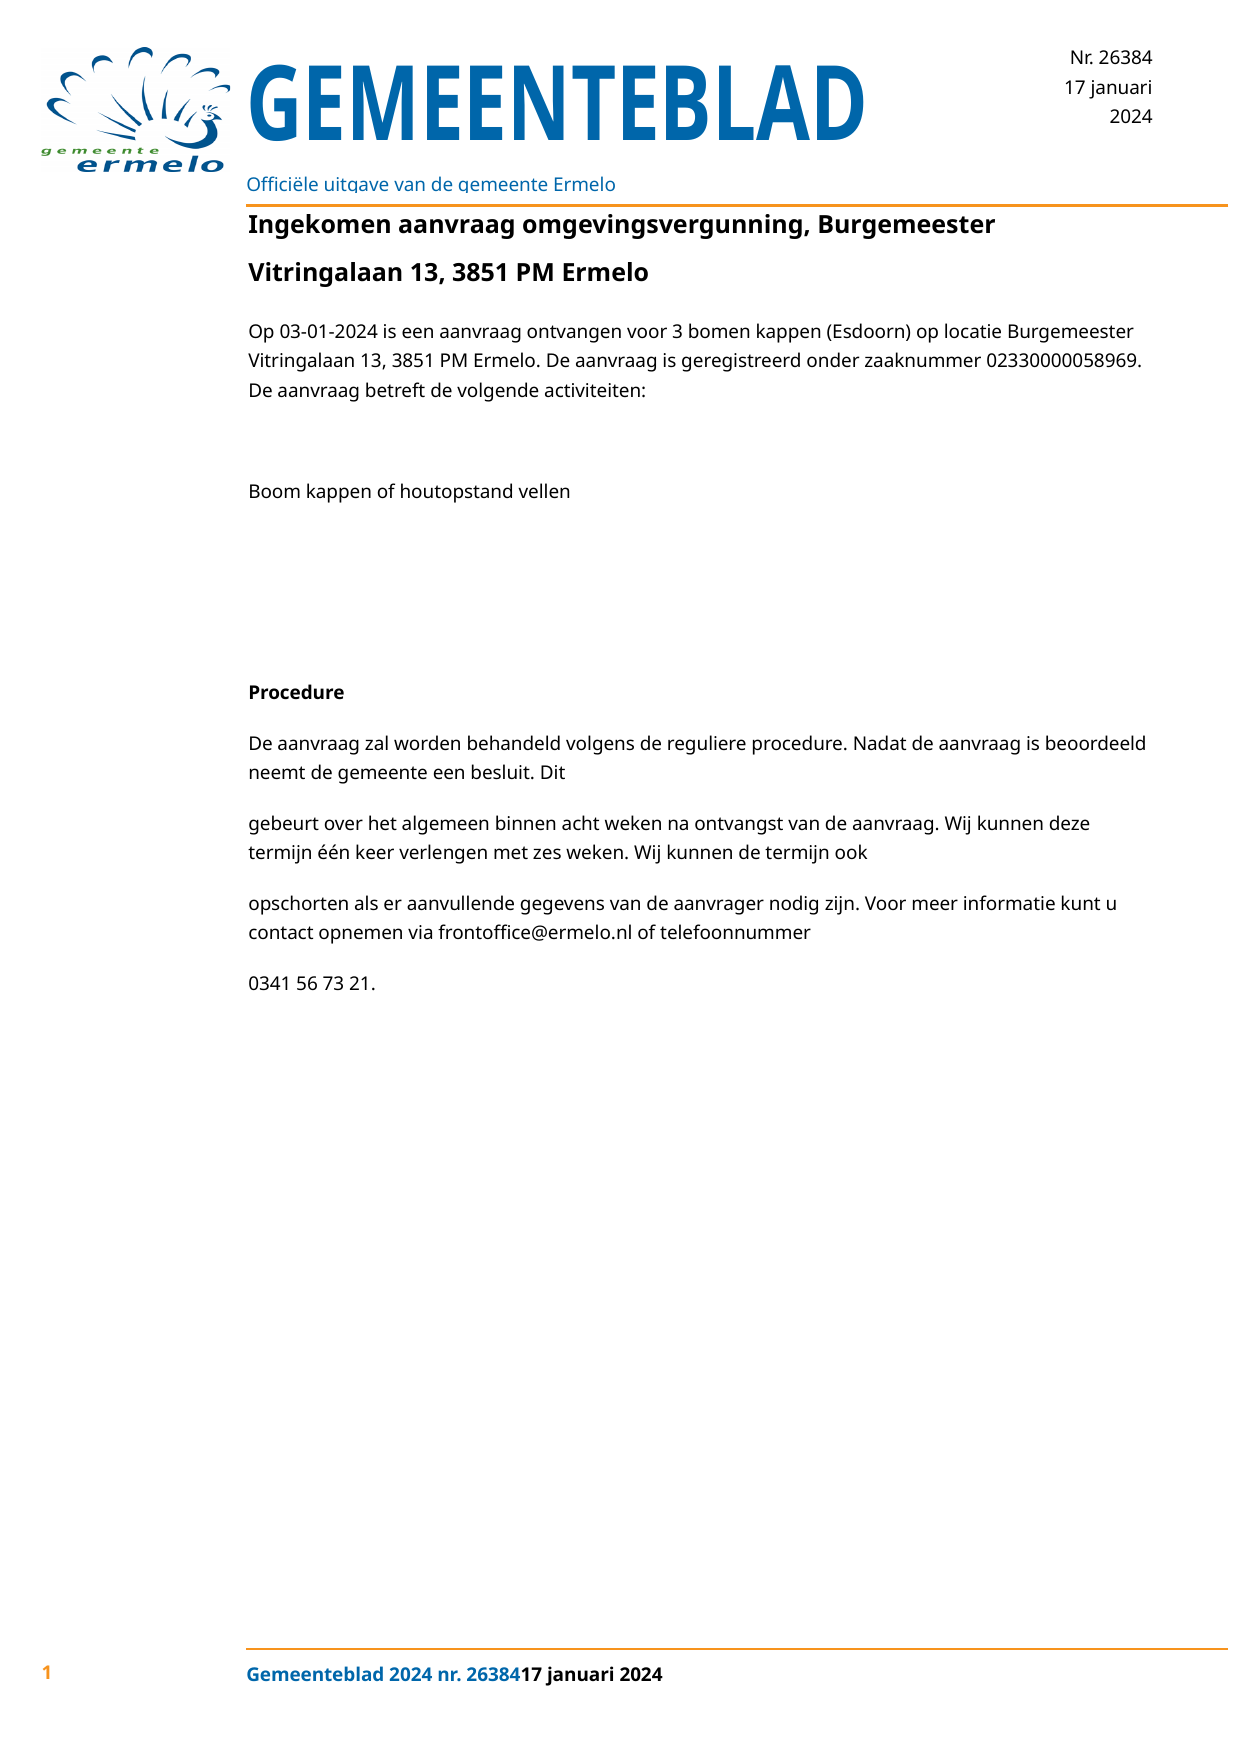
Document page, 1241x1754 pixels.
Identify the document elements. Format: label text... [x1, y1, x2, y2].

text Boom kappen of houtopstand vellen [248, 478, 1152, 504]
text gebeurt over het algemeen binnen acht weken na ontvangst van de aanvraag. Wij kunnen deze termijn één keer verlengen met zes weken. Wij kunnen de termijn ook [248, 810, 1152, 865]
text 0341 56 73 21. [248, 970, 1152, 996]
text opschorten als er aanvullende gegevens van de aanvrager nodig zijn. Voor meer informatie kunt u contact opnemen via frontoffice@ermelo.nl of telefoonnummer [248, 890, 1152, 945]
text Op 03-01-2024 is een aanvraag ontvangen voor 3 bomen kappen (Esdoorn) op locatie Burgemeester Vitringalaan 13, 3851 PM Ermelo. De aanvraag is geregistreerd onder zaaknummer 02330000058969. De aanvraag betreft de volgende activiteiten: [248, 318, 1152, 403]
text De aanvraag zal worden behandeld volgens de reguliere procedure. Nadat de aanvraag is beoordeeld neemt de gemeente een besluit. Dit [248, 730, 1152, 785]
picture [41, 47, 231, 172]
text Ingekomen aanvraag omgevingsvergunning, Burgemeester Vitringalaan 13, 3851 PM Ermelo [248, 207, 1152, 288]
text Procedure [248, 679, 1152, 705]
